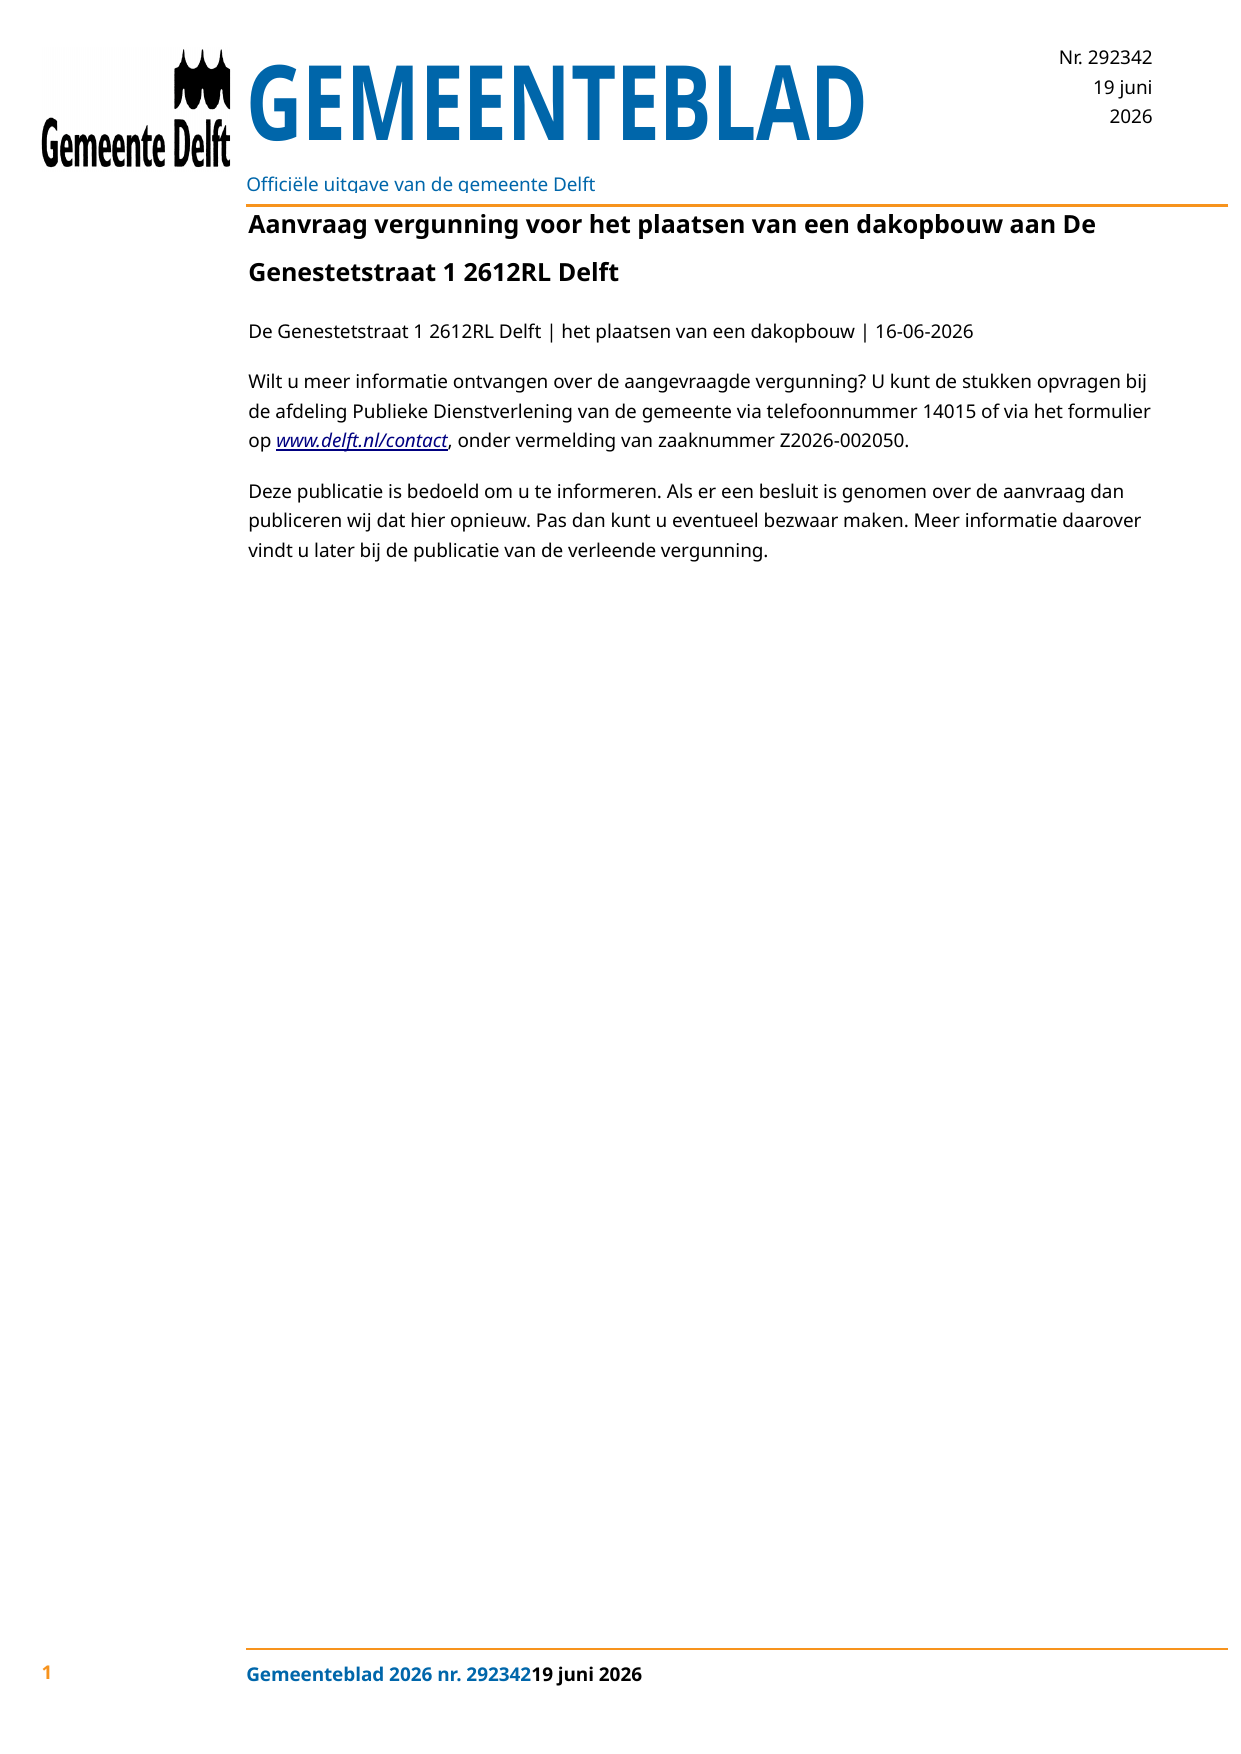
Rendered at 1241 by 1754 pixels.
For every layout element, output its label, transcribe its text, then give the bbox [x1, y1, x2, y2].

picture [41, 47, 231, 172]
text Aanvraag vergunning voor het plaatsen van een dakopbouw aan De Genestetstraat 1 2612RL Delft [248, 207, 1152, 288]
text De Genestetstraat 1 2612RL Delft | het plaatsen van een dakopbouw | 16-06-2026 [248, 318, 1152, 344]
text Wilt u meer informatie ontvangen over de aangevraagde vergunning? U kunt de stukken opvragen bij de afdeling Publieke Dienstverlening van de gemeente via telefoonnummer 14015 of via het formulier op www.delft.nl/contact, onder vermelding van zaaknummer Z2026-002050. [248, 368, 1152, 453]
text Deze publicatie is bedoeld om u te informeren. Als er een besluit is genomen over de aanvraag dan publiceren wij dat hier opnieuw. Pas dan kunt u eventueel bezwaar maken. Meer informatie daarover vindt u later bij de publicatie van de verleende vergunning. [248, 478, 1152, 563]
